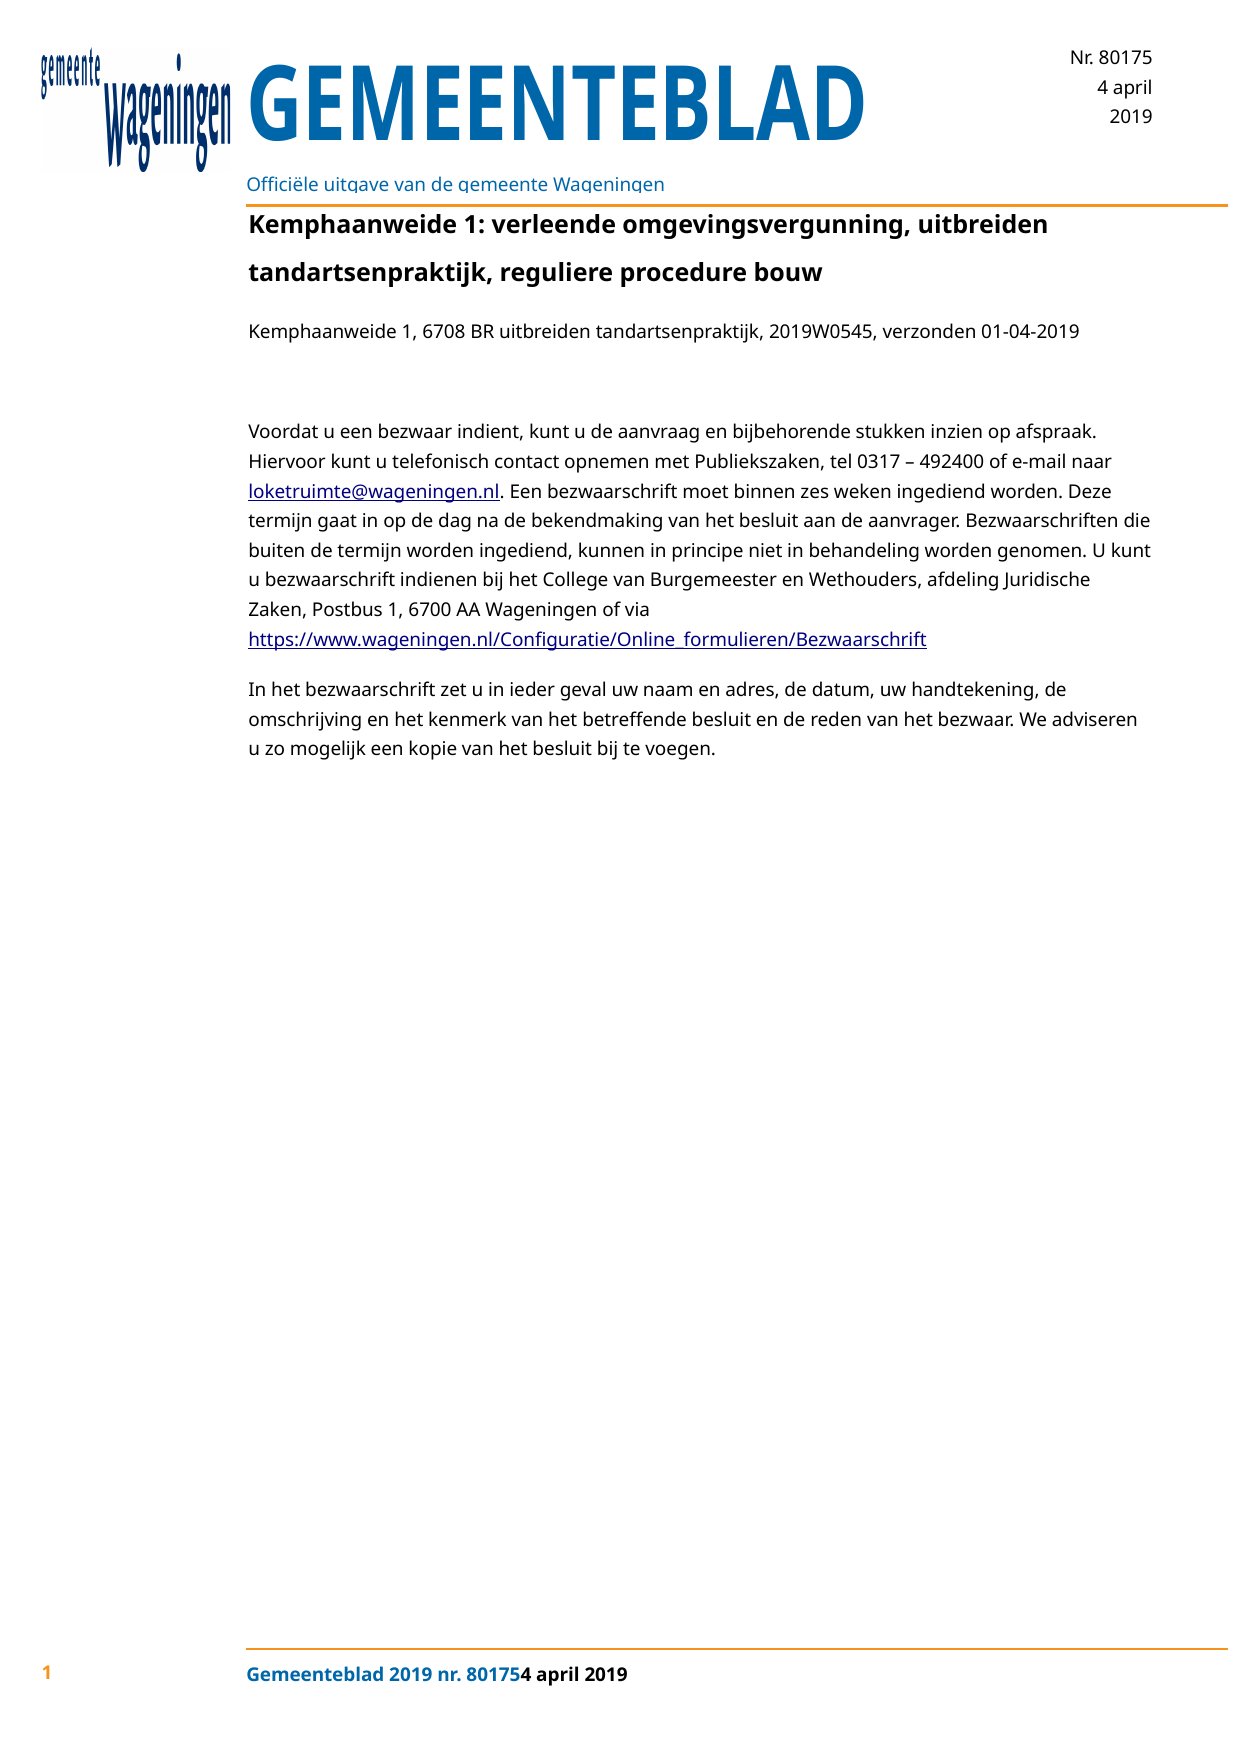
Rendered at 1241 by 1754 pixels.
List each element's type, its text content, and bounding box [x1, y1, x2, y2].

text Kemphaanweide 1: verleende omgevingsvergunning, uitbreiden tandartsenpraktijk, reguliere procedure bouw [248, 207, 1152, 288]
text Kemphaanweide 1, 6708 BR uitbreiden tandartsenpraktijk, 2019W0545, verzonden 01-04-2019 [248, 318, 1152, 344]
picture [41, 47, 231, 172]
text In het bezwaarschrift zet u in ieder geval uw naam en adres, de datum, uw handtekening, de omschrijving en het kenmerk van het betreffende besluit en de reden van het bezwaar. We adviseren u zo mogelijk een kopie van het besluit bij te voegen. [248, 676, 1152, 761]
text Voordat u een bezwaar indient, kunt u de aanvraag en bijbehorende stukken inzien op afspraak. Hiervoor kunt u telefonisch contact opnemen met Publiekszaken, tel 0317 – 492400 of e-mail naar loketruimte@wageningen.nl. Een bezwaarschrift moet binnen zes weken ingediend worden. Deze termijn gaat in op de dag na de bekendmaking van het besluit aan de aanvrager. Bezwaarschriften die buiten de termijn worden ingediend, kunnen in principe niet in behandeling worden genomen. U kunt u bezwaarschrift indienen bij het College van Burgemeester en Wethouders, afdeling Juridische Zaken, Postbus 1, 6700 AA Wageningen of via https://www.wageningen.nl/Configuratie/Online_formulieren/Bezwaarschrift [248, 419, 1152, 652]
